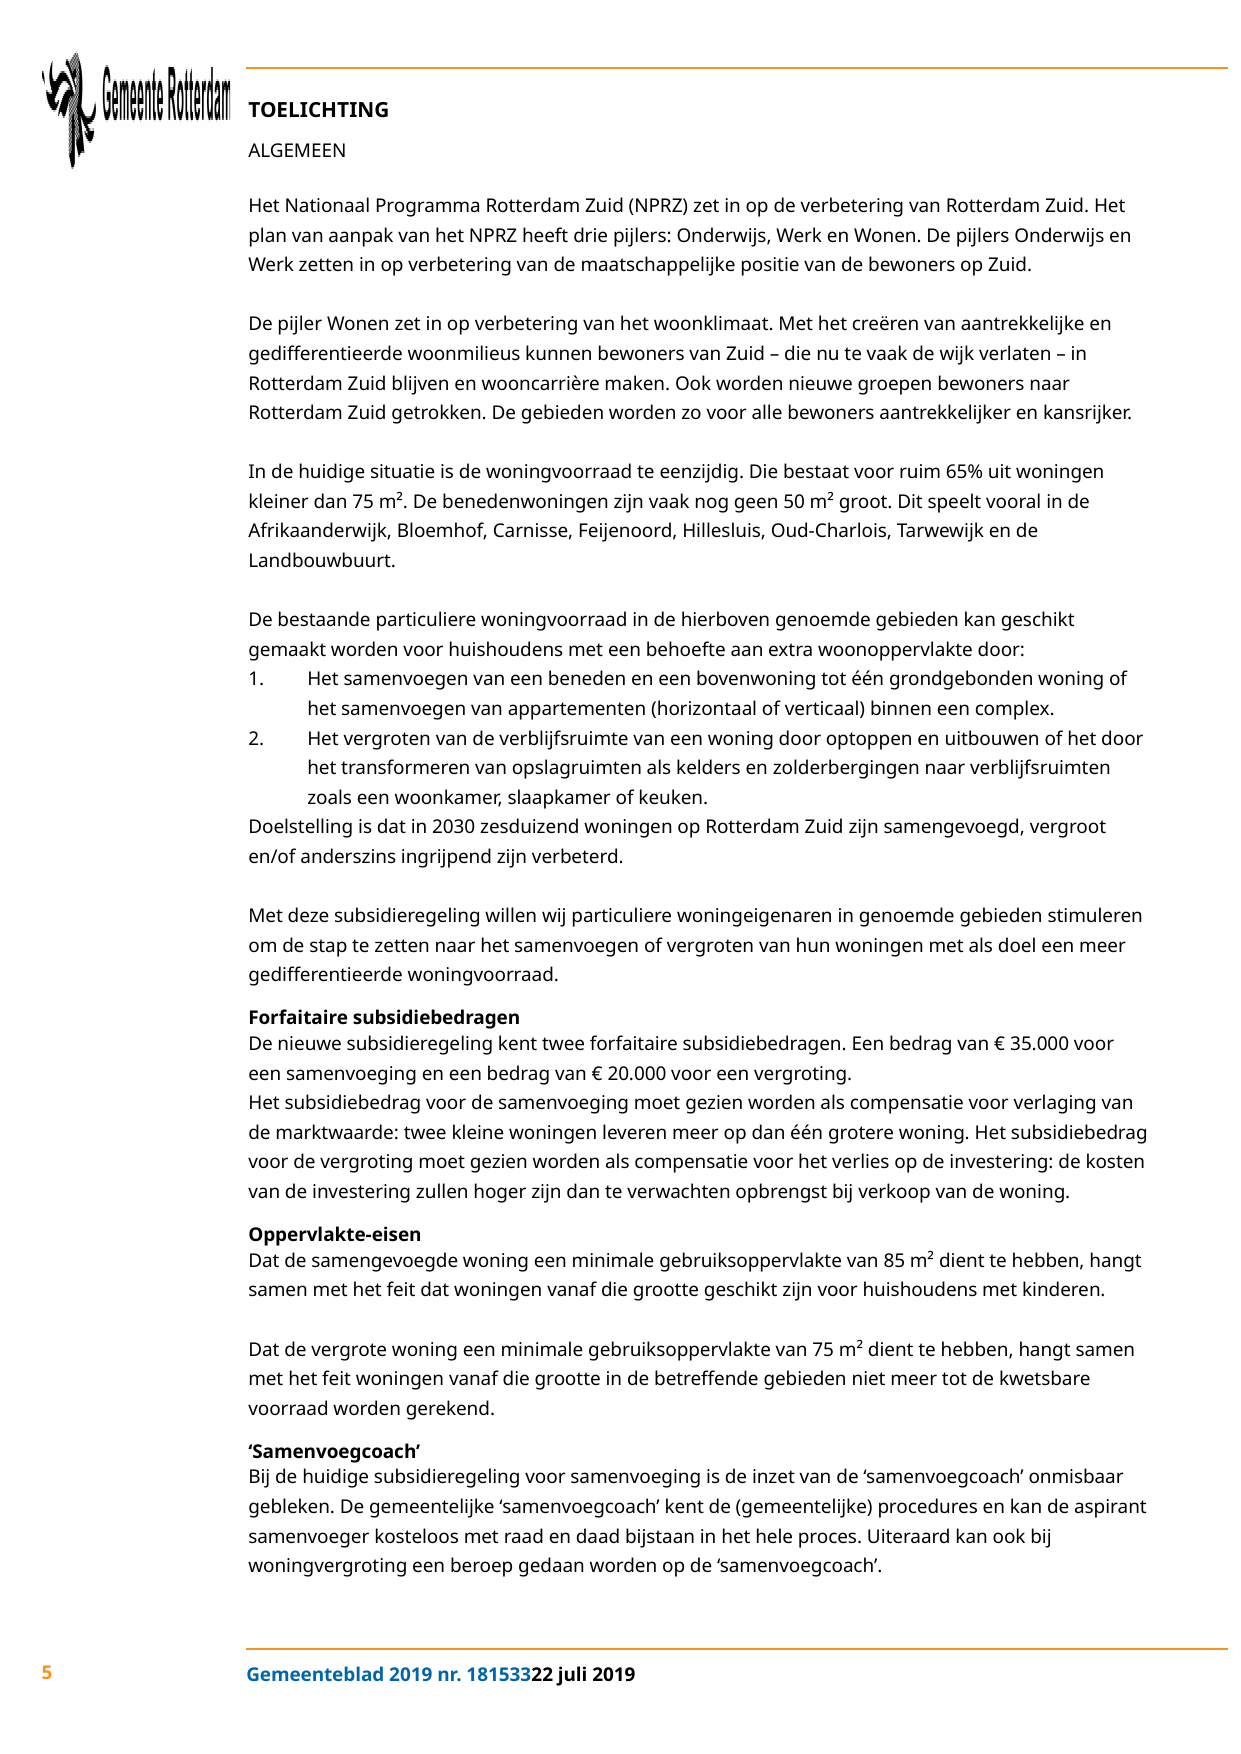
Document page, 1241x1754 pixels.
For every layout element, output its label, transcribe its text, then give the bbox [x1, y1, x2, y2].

text De pijler Wonen zet in op verbetering van het woonklimaat. Met het creëren van aantrekkelijke en gedifferentieerde woonmilieus kunnen bewoners van Zuid – die nu te vaak de wijk verlaten – in Rotterdam Zuid blijven en wooncarrière maken. Ook worden nieuwe groepen bewoners naar Rotterdam Zuid getrokken. De gebieden worden zo voor alle bewoners aantrekkelijker en kansrijker. [248, 311, 1152, 425]
text ALGEMEEN [248, 137, 1152, 163]
text ‘Samenvoegcoach’ [248, 1438, 1152, 1464]
text Het subsidiebedrag voor de samenvoeging moet gezien worden als compensatie voor verlaging van de marktwaarde: twee kleine woningen leveren meer op dan één grotere woning. Het subsidiebedrag voor de vergroting moet gezien worden als compensatie voor het verlies op de investering: de kosten van de investering zullen hoger zijn dan te verwachten opbrengst bij verkoop van de woning. [248, 1089, 1152, 1204]
text Oppervlakte-eisen [248, 1221, 1152, 1247]
text De bestaande particuliere woningvoorraad in de hierboven genoemde gebieden kan geschikt gemaakt worden voor huishoudens met een behoefte aan extra woonoppervlakte door: [248, 606, 1152, 662]
text Forfaitaire subsidiebedragen [248, 1004, 1152, 1030]
text Doelstelling is dat in 2030 zesduizend woningen op Rotterdam Zuid zijn samengevoegd, vergroot en/of anderszins ingrijpend zijn verbeterd. [248, 813, 1152, 869]
list Het samenvoegen van een beneden en een bovenwoning tot één grondgebonden woning of het samenvoegen van appartementen (horizontaal of verticaal) binnen een complex. [248, 666, 1152, 721]
picture [41, 47, 231, 172]
text Dat de samengevoegde woning een minimale gebruiksoppervlakte van 85 m² dient te hebben, hangt samen met het feit dat woningen vanaf die grootte geschikt zijn voor huishoudens met kinderen. [248, 1247, 1152, 1302]
text Met deze subsidieregeling willen wij particuliere woningeigenaren in genoemde gebieden stimuleren om de stap te zetten naar het samenvoegen of vergroten van hun woningen met als doel een meer gedifferentieerde woningvoorraad. [248, 902, 1152, 987]
text Bij de huidige subsidieregeling voor samenvoeging is de inzet van de ‘samenvoegcoach’ onmisbaar gebleken. De gemeentelijke ‘samenvoegcoach’ kent de (gemeentelijke) procedures en kan de aspirant samenvoeger kosteloos met raad en daad bijstaan in het hele proces. Uiteraard kan ook bij woningvergroting een beroep gedaan worden op de ‘samenvoegcoach’. [248, 1464, 1152, 1578]
text Het Nationaal Programma Rotterdam Zuid (NPRZ) zet in op de verbetering van Rotterdam Zuid. Het plan van aanpak van het NPRZ heeft drie pijlers: Onderwijs, Werk en Wonen. De pijlers Onderwijs en Werk zetten in op verbetering van de maatschappelijke positie van de bewoners op Zuid. [248, 192, 1152, 277]
text TOELICHTING [248, 95, 1152, 123]
text In de huidige situatie is de woningvoorraad te eenzijdig. Die bestaat voor ruim 65% uit woningen kleiner dan 75 m². De benedenwoningen zijn vaak nog geen 50 m² groot. Dit speelt vooral in de Afrikaanderwijk, Bloemhof, Carnisse, Feijenoord, Hillesluis, Oud-Charlois, Tarwewijk en de Landbouwbuurt. [248, 458, 1152, 573]
text De nieuwe subsidieregeling kent twee forfaitaire subsidiebedragen. Een bedrag van € 35.000 voor een samenvoeging en een bedrag van € 20.000 voor een vergroting. [248, 1030, 1152, 1086]
list Het vergroten van de verblijfsruimte van een woning door optoppen en uitbouwen of het door het transformeren van opslagruimten als kelders en zolderbergingen naar verblijfsruimten zoals een woonkamer, slaapkamer of keuken. [248, 725, 1152, 809]
text Dat de vergrote woning een minimale gebruiksoppervlakte van 75 m² dient te hebben, hangt samen met het feit woningen vanaf die grootte in de betreffende gebieden niet meer tot de kwetsbare voorraad worden gerekend. [248, 1336, 1152, 1421]
